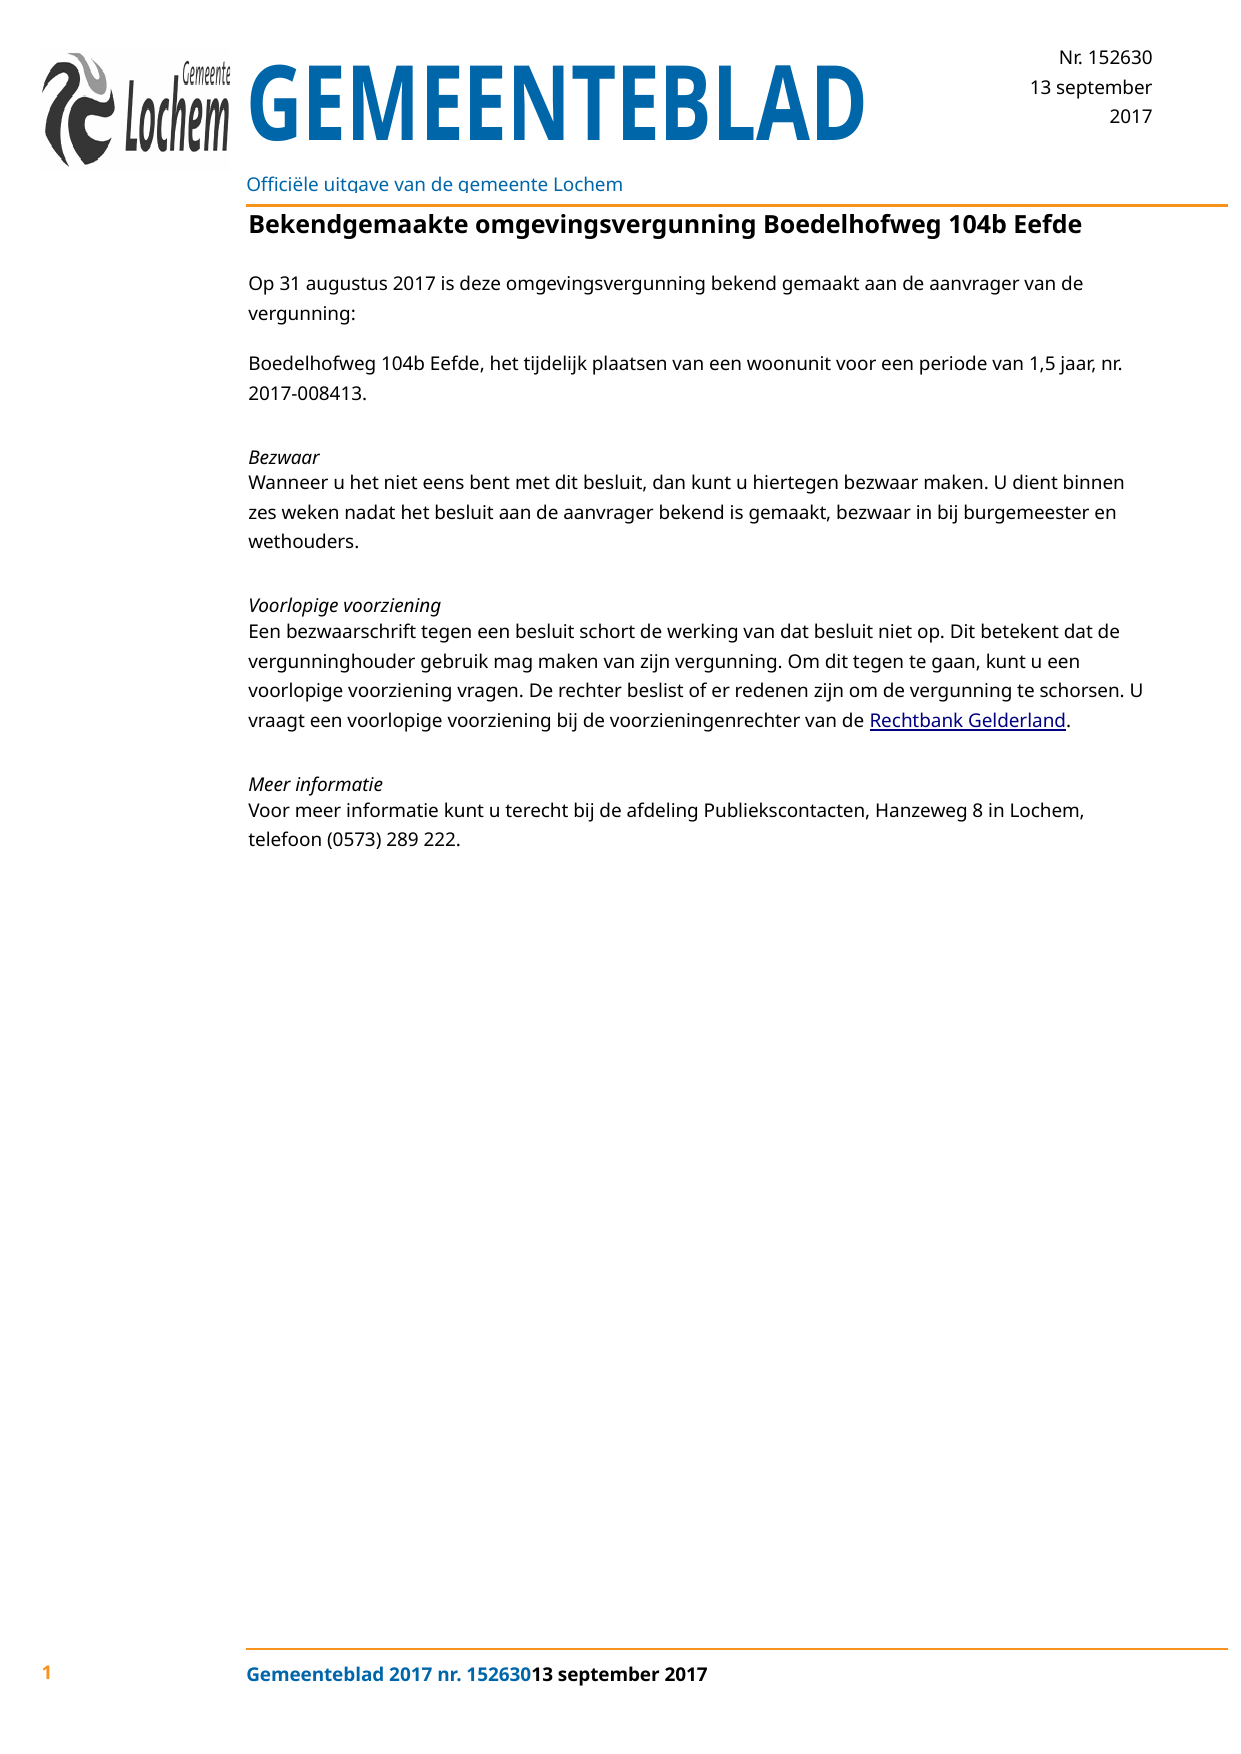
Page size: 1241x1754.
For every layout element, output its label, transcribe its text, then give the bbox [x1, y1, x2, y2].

picture [41, 47, 231, 172]
text Bekendgemaakte omgevingsvergunning Boedelhofweg 104b Eefde [248, 207, 1152, 241]
text Voorlopige voorziening [248, 593, 1152, 618]
text Meer informatie [248, 771, 1152, 797]
text Voor meer informatie kunt u terecht bij de afdeling Publiekscontacten, Hanzeweg 8 in Lochem, telefoon (0573) 289 222. [248, 797, 1152, 852]
text Een bezwaarschrift tegen een besluit schort de werking van dat besluit niet op. Dit betekent dat de vergunninghouder gebruik mag maken van zijn vergunning. Om dit tegen te gaan, kunt u een voorlopige voorziening vragen. De rechter beslist of er redenen zijn om de vergunning te schorsen. U vraagt een voorlopige voorziening bij de voorzieningenrechter van de Rechtbank Gelderland. [248, 618, 1152, 733]
text Op 31 augustus 2017 is deze omgevingsvergunning bekend gemaakt aan de aanvrager van de vergunning: [248, 270, 1152, 326]
text Wanneer u het niet eens bent met dit besluit, dan kunt u hiertegen bezwaar maken. U dient binnen zes weken nadat het besluit aan de aanvrager bekend is gemaakt, bezwaar in bij burgemeester en wethouders. [248, 469, 1152, 554]
text Boedelhofweg 104b Eefde, het tijdelijk plaatsen van een woonunit voor een periode van 1,5 jaar, nr. 2017-008413. [248, 350, 1152, 406]
text Bezwaar [248, 444, 1152, 469]
